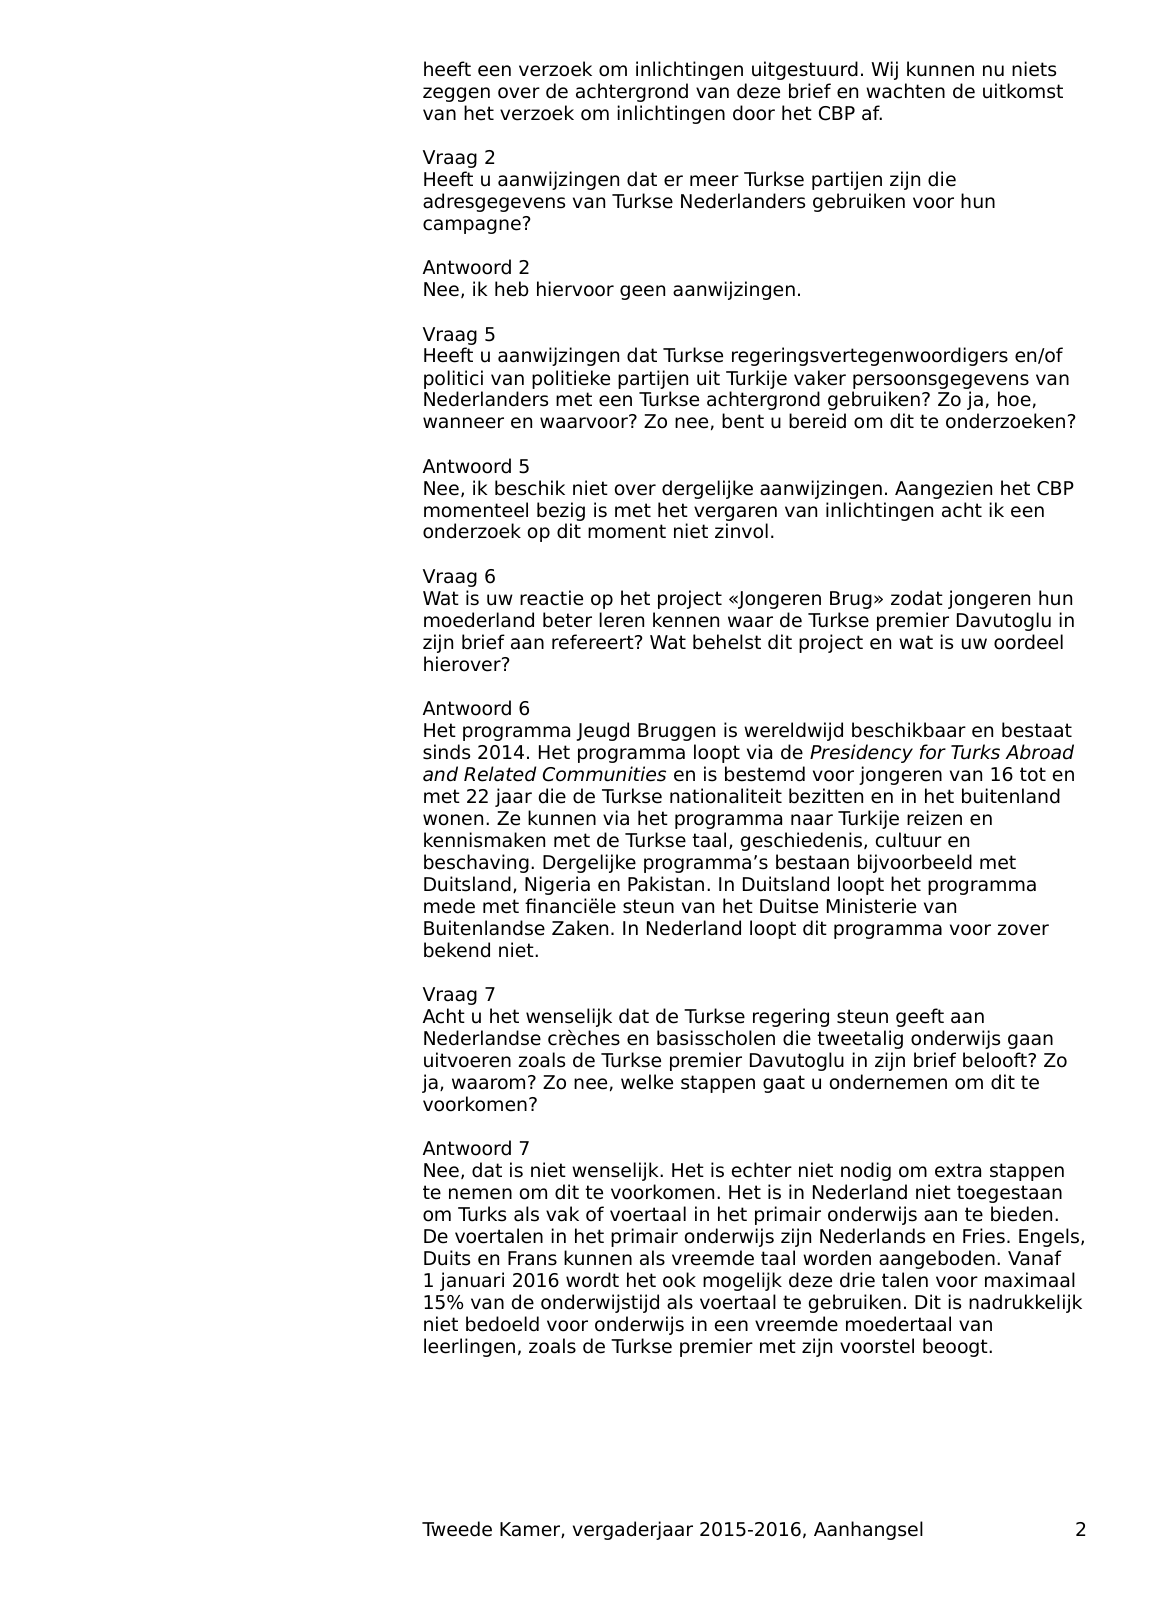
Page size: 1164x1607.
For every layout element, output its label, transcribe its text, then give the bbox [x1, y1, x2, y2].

text Acht u het wenselijk dat de Turkse regering steun geeft aan Nederlandse crèches en basisscholen die tweetalig onderwijs gaan uitvoeren zoals de Turkse premier Davutoglu in zijn brief belooft? Zo ja, waarom? Zo nee, welke stappen gaat u ondernemen om dit te voorkomen? [422, 1006, 1087, 1116]
text Wat is uw reactie op het project «Jongeren Brug» zodat jongeren hun moederland beter leren kennen waar de Turkse premier Davutoglu in zijn brief aan refereert? Wat behelst dit project en wat is uw oordeel hierover? [422, 588, 1087, 676]
text Antwoord 2 [422, 257, 1087, 279]
text Nee, dat is niet wenselijk. Het is echter niet nodig om extra stappen te nemen om dit te voorkomen. Het is in Nederland niet toegestaan om Turks als vak of voertaal in het primair onderwijs aan te bieden. De voertalen in het primair onderwijs zijn Nederlands en Fries. Engels, Duits en Frans kunnen als vreemde taal worden aangeboden. Vanaf 1 januari 2016 wordt het ook mogelijk deze drie talen voor maximaal 15% van de onderwijstijd als voertaal te gebruiken. Dit is nadrukkelijk niet bedoeld voor onderwijs in een vreemde moedertaal van leerlingen, zoals de Turkse premier met zijn voorstel beoogt. [422, 1160, 1087, 1357]
text Antwoord 7 [422, 1138, 1087, 1160]
text Het programma Jeugd Bruggen is wereldwijd beschikbaar en bestaat sinds 2014. Het programma loopt via de Presidency for Turks Abroad and Related Communities en is bestemd voor jongeren van 16 tot en met 22 jaar die de Turkse nationaliteit bezitten en in het buitenland wonen. Ze kunnen via het programma naar Turkije reizen en kennismaken met de Turkse taal, geschiedenis, cultuur en beschaving. Dergelijke programma’s bestaan bijvoorbeeld met Duitsland, Nigeria en Pakistan. In Duitsland loopt het programma mede met financiële steun van het Duitse Ministerie van Buitenlandse Zaken. In Nederland loopt dit programma voor zover bekend niet. [422, 720, 1087, 961]
text Antwoord 6 [422, 698, 1087, 720]
text Heeft u aanwijzingen dat er meer Turkse partijen zijn die adresgegevens van Turkse Nederlanders gebruiken voor hun campagne? [422, 169, 1087, 235]
text Vraag 2 [422, 147, 1087, 169]
text Antwoord 5 [422, 456, 1087, 477]
text Nee, ik beschik niet over dergelijke aanwijzingen. Aangezien het CBP momenteel bezig is met het vergaren van inlichtingen acht ik een onderzoek op dit moment niet zinvol. [422, 477, 1087, 543]
text Vraag 5 [422, 323, 1087, 345]
text Heeft u aanwijzingen dat Turkse regeringsvertegenwoordigers en/of politici van politieke partijen uit Turkije vaker persoonsgegevens van Nederlanders met een Turkse achtergrond gebruiken? Zo ja, hoe, wanneer en waarvoor? Zo nee, bent u bereid om dit te onderzoeken? [422, 345, 1087, 433]
text Nee, ik heb hiervoor geen aanwijzingen. [422, 279, 1087, 301]
text Vraag 6 [422, 566, 1087, 588]
text heeft een verzoek om inlichtingen uitgestuurd. Wij kunnen nu niets zeggen over de achtergrond van deze brief en wachten de uitkomst van het verzoek om inlichtingen door het CBP af. [422, 59, 1087, 125]
text Vraag 7 [422, 984, 1087, 1006]
